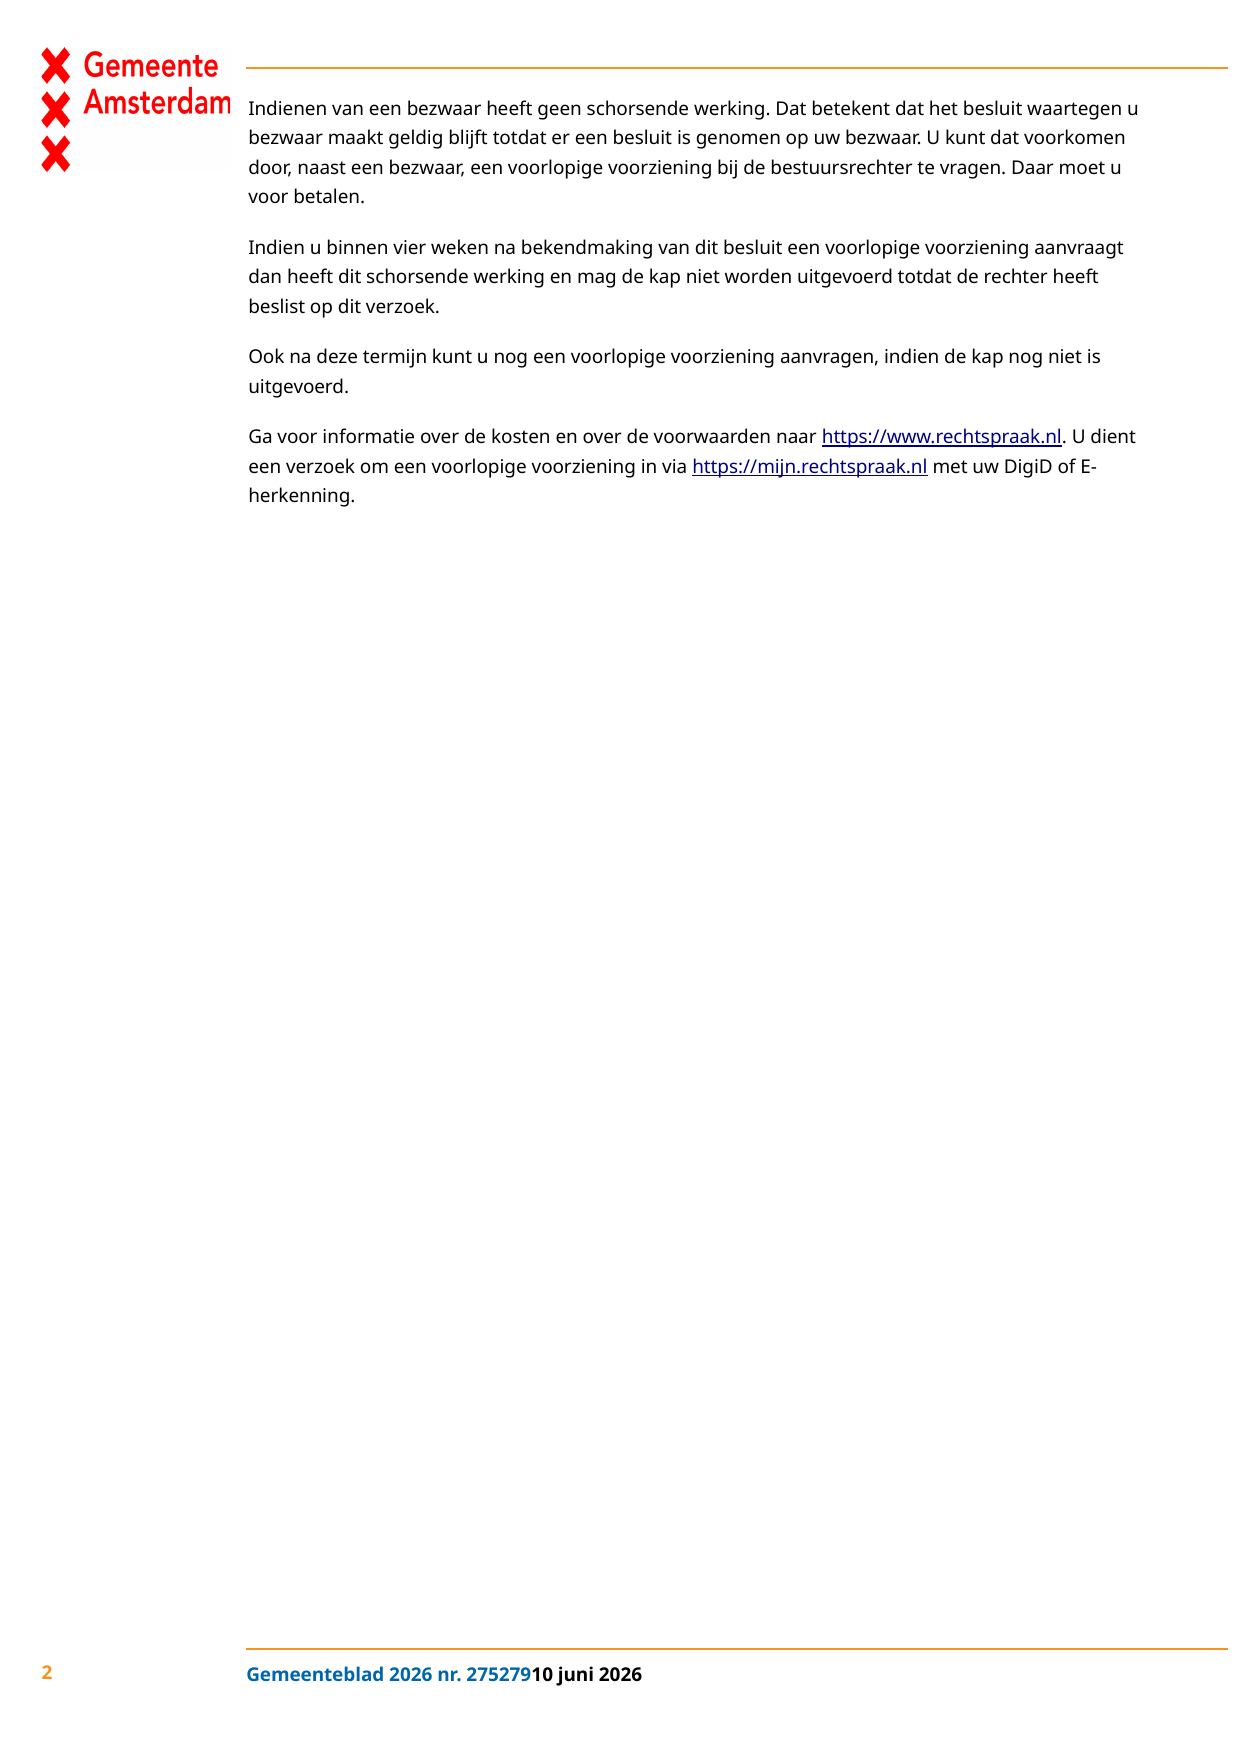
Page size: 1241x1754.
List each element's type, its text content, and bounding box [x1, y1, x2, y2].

text Ga voor informatie over de kosten en over de voorwaarden naar https://www.rechtspraak.nl. U dient een verzoek om een voorlopige voorziening in via https://mijn.rechtspraak.nl met uw DigiD of E-herkenning. [248, 423, 1152, 508]
text Ook na deze termijn kunt u nog een voorlopige voorziening aanvragen, indien de kap nog niet is uitgevoerd. [248, 343, 1152, 399]
text Indienen van een bezwaar heeft geen schorsende werking. Dat betekent dat het besluit waartegen u bezwaar maakt geldig blijft totdat er een besluit is genomen op uw bezwaar. U kunt dat voorkomen door, naast een bezwaar, een voorlopige voorziening bij de bestuursrechter te vragen. Daar moet u voor betalen. [248, 95, 1152, 209]
picture [41, 47, 231, 172]
text Indien u binnen vier weken na bekendmaking van dit besluit een voorlopige voorziening aanvraagt dan heeft dit schorsende werking en mag de kap niet worden uitgevoerd totdat de rechter heeft beslist op dit verzoek. [248, 234, 1152, 319]
